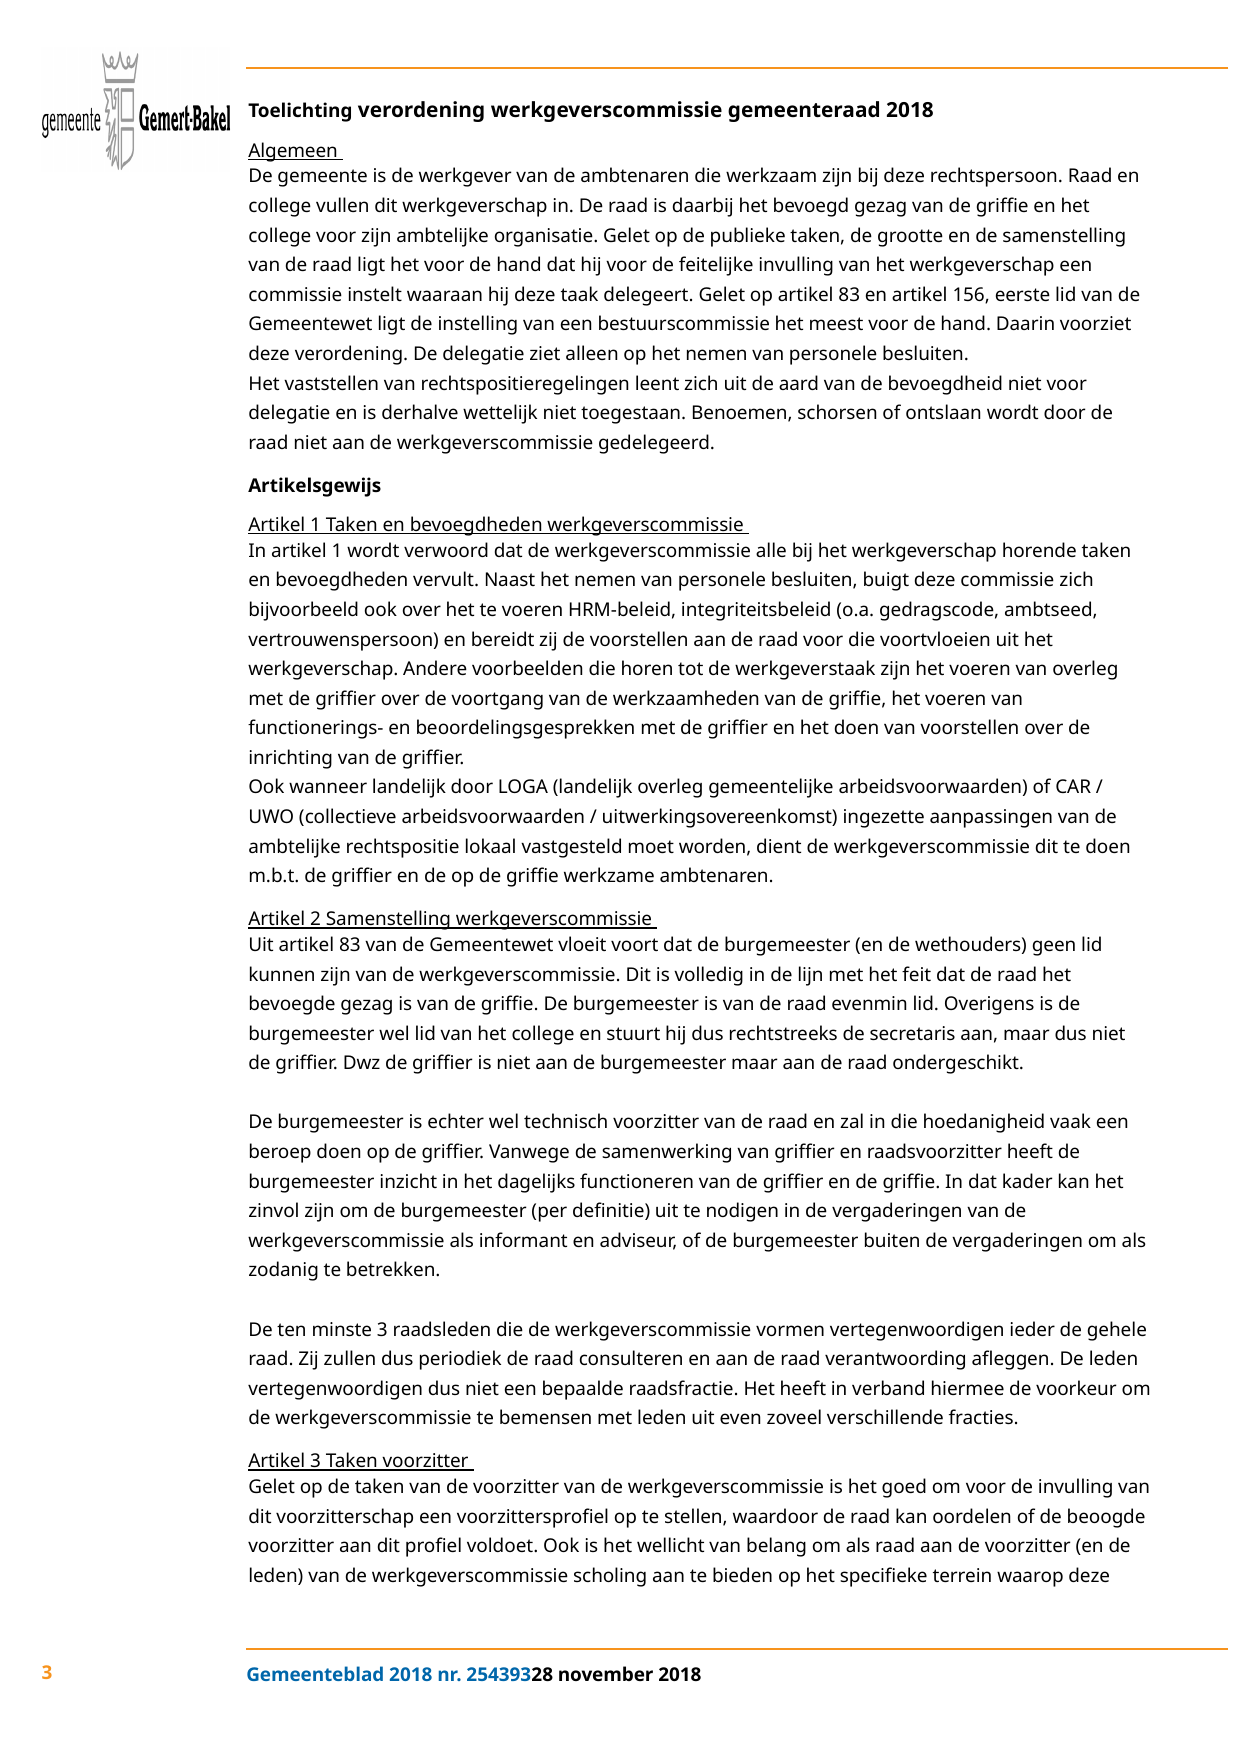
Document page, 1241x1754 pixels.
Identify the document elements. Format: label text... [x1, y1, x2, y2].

text Gelet op de taken van de voorzitter van de werkgeverscommissie is het goed om voor de invulling van dit voorzitterschap een voorzittersprofiel op te stellen, waardoor de raad kan oordelen of de beoogde voorzitter aan dit profiel voldoet. Ook is het wellicht van belang om als raad aan de voorzitter (en de leden) van de werkgeverscommissie scholing aan te bieden op het specifieke terrein waarop deze [248, 1473, 1152, 1588]
picture [41, 47, 231, 172]
text Artikelsgewijs [248, 472, 1152, 498]
text De burgemeester is echter wel technisch voorzitter van de raad en zal in die hoedanigheid vaak een beroep doen op de griffier. Vanwege de samenwerking van griffier en raadsvoorzitter heeft de burgemeester inzicht in het dagelijks functioneren van de griffier en de griffie. In dat kader kan het zinvol zijn om de burgemeester (per definitie) uit te nodigen in de vergaderingen van de werkgeverscommissie als informant en adviseur, of de burgemeester buiten de vergaderingen om als zodanig te betrekken. [248, 1109, 1152, 1282]
text Algemeen [248, 137, 1152, 163]
text Toelichting verordening werkgeverscommissie gemeenteraad 2018 [248, 95, 1152, 123]
text Uit artikel 83 van de Gemeentewet vloeit voort dat de burgemeester (en de wethouders) geen lid kunnen zijn van de werkgeverscommissie. Dit is volledig in de lijn met het feit dat de raad het bevoegde gezag is van de griffie. De burgemeester is van de raad evenmin lid. Overigens is de burgemeester wel lid van het college en stuurt hij dus rechtstreeks de secretaris aan, maar dus niet de griffier. Dwz de griffier is niet aan de burgemeester maar aan de raad ondergeschikt. [248, 931, 1152, 1075]
text Artikel 3 Taken voorzitter [248, 1448, 1152, 1473]
text Het vaststellen van rechtspositieregelingen leent zich uit de aard van de bevoegdheid niet voor delegatie en is derhalve wettelijk niet toegestaan. Benoemen, schorsen of ontslaan wordt door de raad niet aan de werkgeverscommissie gedelegeerd. [248, 370, 1152, 454]
text In artikel 1 wordt verwoord dat de werkgeverscommissie alle bij het werkgeverschap horende taken en bevoegdheden vervult. Naast het nemen van personele besluiten, buigt deze commissie zich bijvoorbeeld ook over het te voeren HRM-beleid, integriteitsbeleid (o.a. gedragscode, ambtseed, vertrouwenspersoon) en bereidt zij de voorstellen aan de raad voor die voortvloeien uit het werkgeverschap. Andere voorbeelden die horen tot de werkgeverstaak zijn het voeren van overleg met de griffier over de voortgang van de werkzaamheden van de griffie, het voeren van functionerings- en beoordelingsgesprekken met de griffier en het doen van voorstellen over de inrichting van de griffier. [248, 537, 1152, 770]
text De gemeente is de werkgever van de ambtenaren die werkzaam zijn bij deze rechtspersoon. Raad en college vullen dit werkgeverschap in. De raad is daarbij het bevoegd gezag van de griffie en het college voor zijn ambtelijke organisatie. Gelet op de publieke taken, de grootte en de samenstelling van de raad ligt het voor de hand dat hij voor de feitelijke invulling van het werkgeverschap een commissie instelt waaraan hij deze taak delegeert. Gelet op artikel 83 en artikel 156, eerste lid van de Gemeentewet ligt de instelling van een bestuurscommissie het meest voor de hand. Daarin voorziet deze verordening. De delegatie ziet alleen op het nemen van personele besluiten. [248, 163, 1152, 366]
text De ten minste 3 raadsleden die de werkgeverscommissie vormen vertegenwoordigen ieder de gehele raad. Zij zullen dus periodiek de raad consulteren en aan de raad verantwoording afleggen. De leden vertegenwoordigen dus niet een bepaalde raadsfractie. Het heeft in verband hiermee de voorkeur om de werkgeverscommissie te bemensen met leden uit even zoveel verschillende fracties. [248, 1316, 1152, 1430]
text Ook wanneer landelijk door LOGA (landelijk overleg gemeentelijke arbeidsvoorwaarden) of CAR / UWO (collectieve arbeidsvoorwaarden / uitwerkingsovereenkomst) ingezette aanpassingen van de ambtelijke rechtspositie lokaal vastgesteld moet worden, dient de werkgeverscommissie dit te doen m.b.t. de griffier en de op de griffie werkzame ambtenaren. [248, 774, 1152, 888]
text Artikel 2 Samenstelling werkgeverscommissie [248, 906, 1152, 931]
text Artikel 1 Taken en bevoegdheden werkgeverscommissie [248, 511, 1152, 537]
